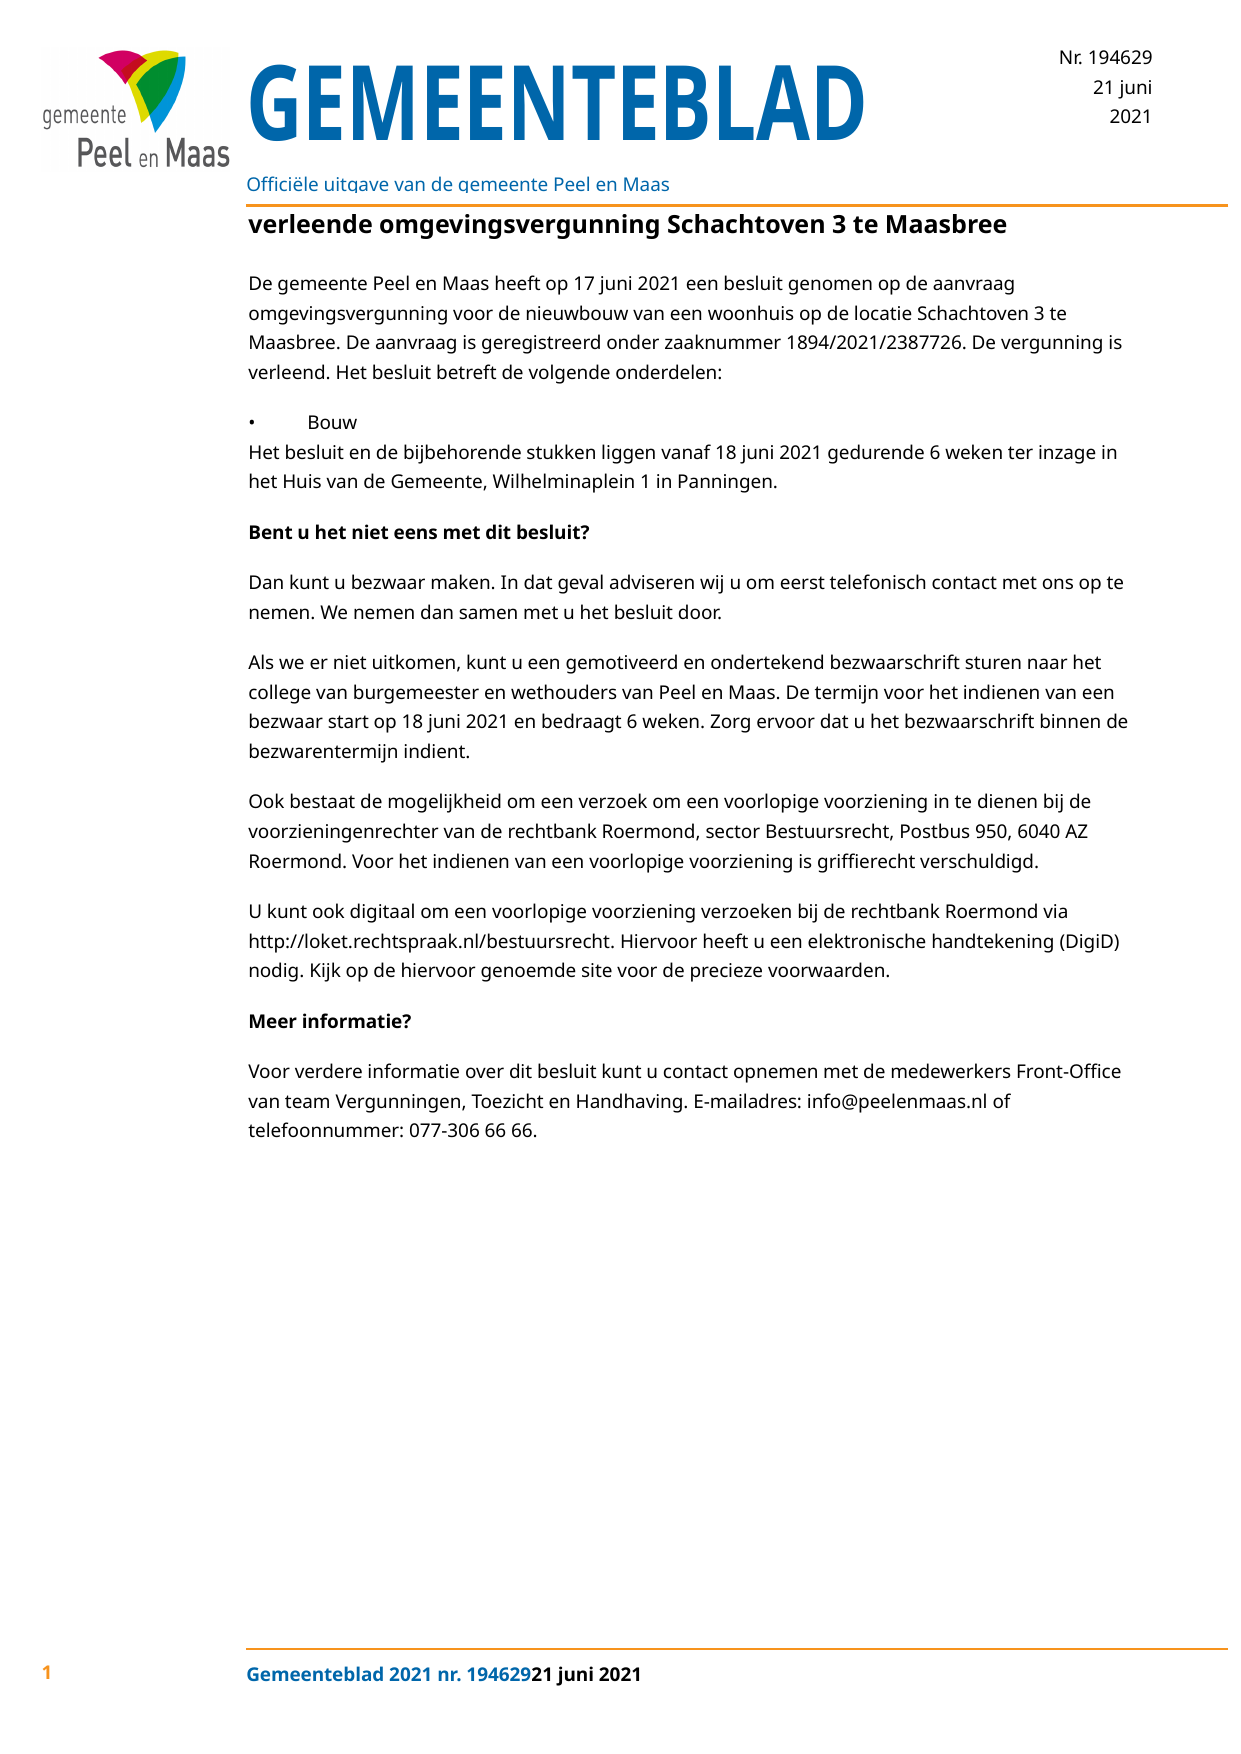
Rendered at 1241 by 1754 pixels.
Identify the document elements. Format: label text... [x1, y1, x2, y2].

text Voor verdere informatie over dit besluit kunt u contact opnemen met de medewerkers Front-Office van team Vergunningen, Toezicht en Handhaving. E-mailadres: info@peelenmaas.nl of telefoonnummer: 077-306 66 66. [248, 1058, 1152, 1143]
text Ook bestaat de mogelijkheid om een verzoek om een voorlopige voorziening in te dienen bij de voorzieningenrechter van de rechtbank Roermond, sector Bestuursrecht, Postbus 950, 6040 AZ Roermond. Voor het indienen van een voorlopige voorziening is griffierecht verschuldigd. [248, 789, 1152, 873]
text Als we er niet uitkomen, kunt u een gemotiveerd en ondertekend bezwaarschrift sturen naar het college van burgemeester en wethouders van Peel en Maas. De termijn voor het indienen van een bezwaar start op 18 juni 2021 en bedraagt 6 weken. Zorg ervoor dat u het bezwaarschrift binnen de bezwarentermijn indient. [248, 649, 1152, 764]
text U kunt ook digitaal om een voorlopige voorziening verzoeken bij de rechtbank Roermond via http://loket.rechtspraak.nl/bestuursrecht. Hiervoor heeft u een elektronische handtekening (DigiD) nodig. Kijk op de hiervoor genoemde site voor de precieze voorwaarden. [248, 898, 1152, 983]
text Meer informatie? [248, 1008, 1152, 1033]
text Het besluit en de bijbehorende stukken liggen vanaf 18 juni 2021 gedurende 6 weken ter inzage in het Huis van de Gemeente, Wilhelminaplein 1 in Panningen. [248, 439, 1152, 494]
text Dan kunt u bezwaar maken. In dat geval adviseren wij u om eerst telefonisch contact met ons op te nemen. We nemen dan samen met u het besluit door. [248, 569, 1152, 625]
text verleende omgevingsvergunning Schachtoven 3 te Maasbree [248, 207, 1152, 241]
text Bent u het niet eens met dit besluit? [248, 519, 1152, 545]
text De gemeente Peel en Maas heeft op 17 juni 2021 een besluit genomen op de aanvraag omgevingsvergunning voor de nieuwbouw van een woonhuis op de locatie Schachtoven 3 te Maasbree. De aanvraag is geregistreerd onder zaaknummer 1894/2021/2387726. De vergunning is verleend. Het besluit betreft de volgende onderdelen: [248, 270, 1152, 385]
picture [41, 47, 231, 172]
list Bouw [248, 409, 1152, 435]
